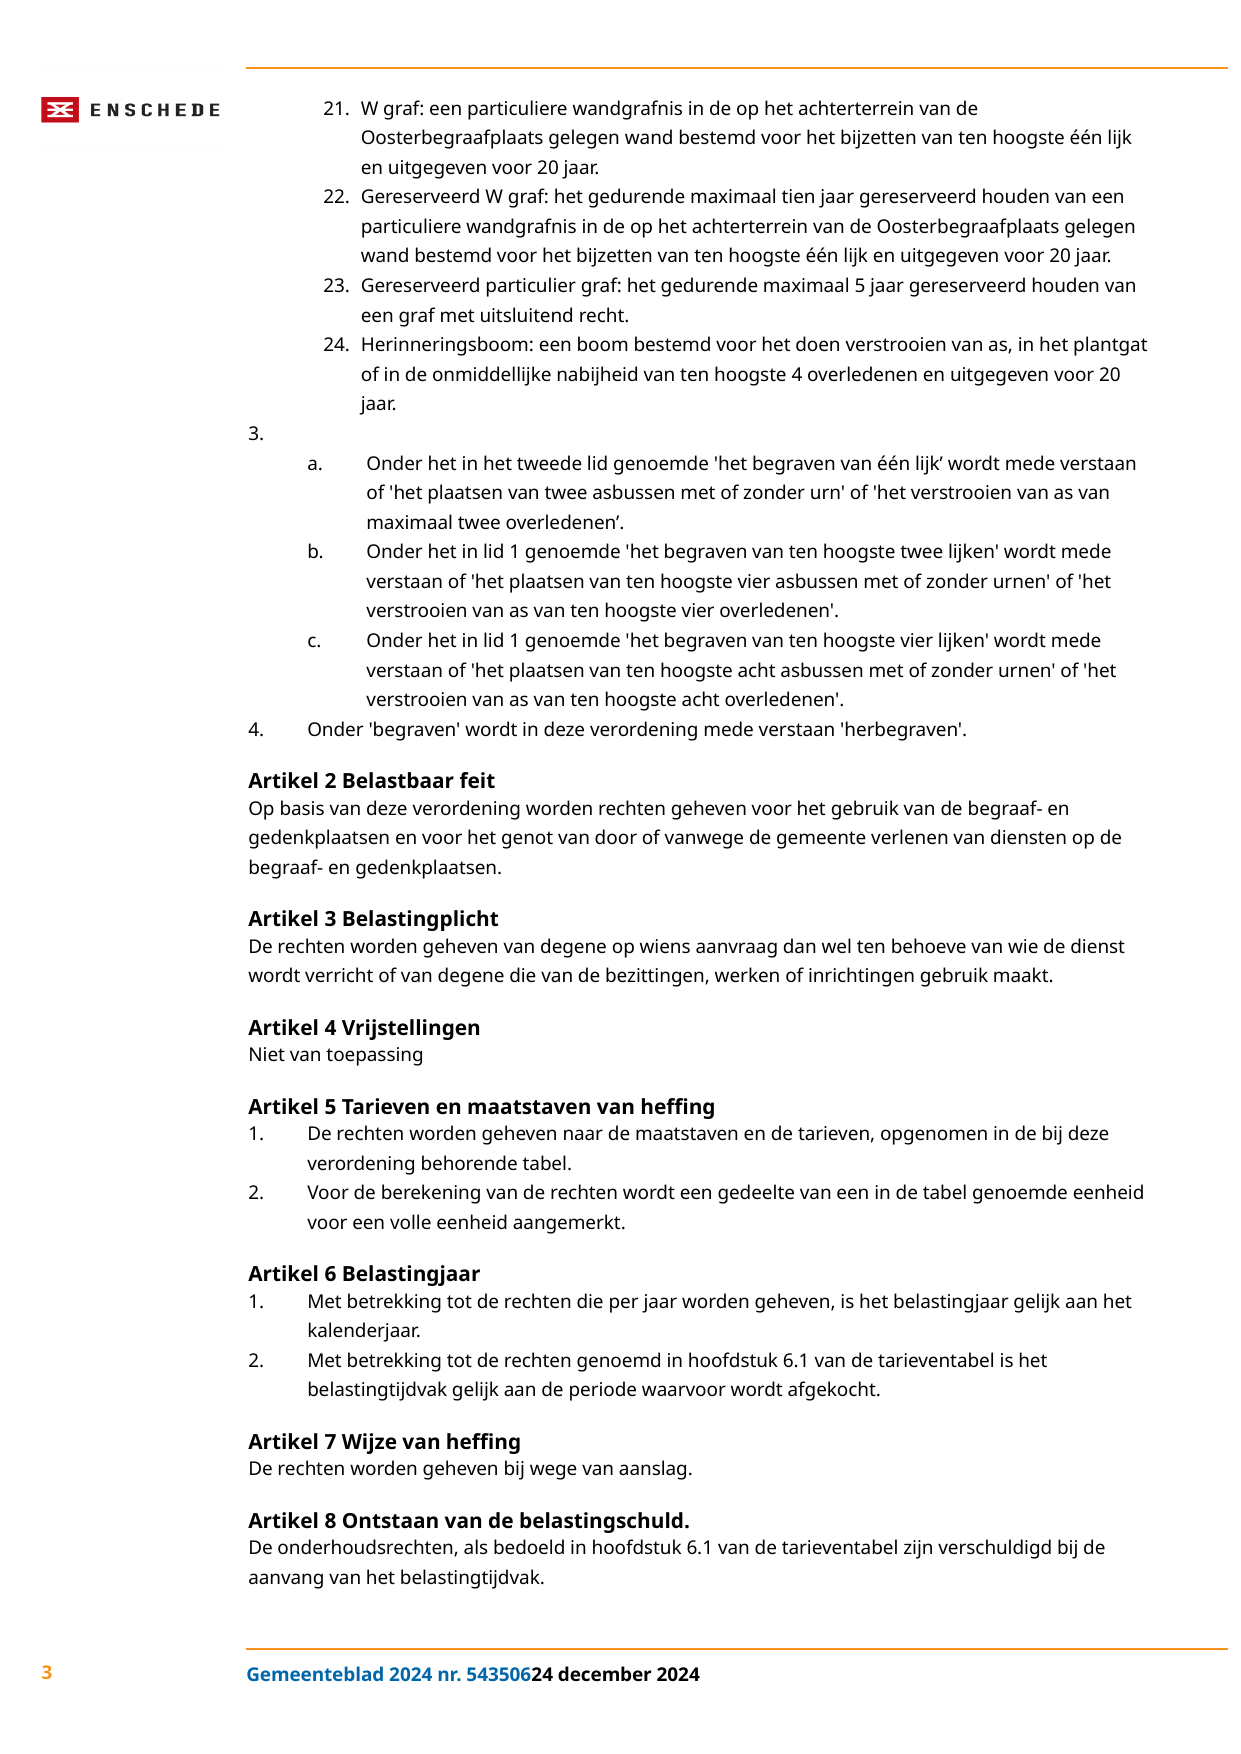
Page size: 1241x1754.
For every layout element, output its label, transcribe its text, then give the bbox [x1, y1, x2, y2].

list Met betrekking tot de rechten genoemd in hoofdstuk 6.1 van de tarieventabel is het belastingtijdvak gelijk aan de periode waarvoor wordt afgekocht. [248, 1347, 1152, 1402]
text Artikel 4 Vrijstellingen [248, 1013, 1152, 1041]
list Onder het in lid 1 genoemde 'het begraven van ten hoogste vier lijken' wordt mede verstaan of 'het plaatsen van ten hoogste acht asbussen met of zonder urnen' of 'het verstrooien van as van ten hoogste acht overledenen'. [307, 627, 1152, 712]
list Onder 'begraven' wordt in deze verordening mede verstaan 'herbegraven'. [248, 716, 1152, 742]
text Artikel 3 Belastingplicht [248, 904, 1152, 933]
text Niet van toepassing [248, 1041, 1152, 1067]
text Artikel 5 Tarieven en maatstaven van heffing [248, 1092, 1152, 1120]
list De rechten worden geheven naar de maatstaven en de tarieven, opgenomen in de bij deze verordening behorende tabel. [248, 1120, 1152, 1176]
text Artikel 2 Belastbaar feit [248, 766, 1152, 795]
list Met betrekking tot de rechten die per jaar worden geheven, is het belastingjaar gelijk aan het kalenderjaar. [248, 1288, 1152, 1343]
list Voor de berekening van de rechten wordt een gedeelte van een in de tabel genoemde eenheid voor een volle eenheid aangemerkt. [248, 1179, 1152, 1235]
list W graf: een particuliere wandgrafnis in de op het achterterrein van de Oosterbegraafplaats gelegen wand bestemd voor het bijzetten van ten hoogste één lijk en uitgegeven voor 20 jaar. [323, 95, 1152, 180]
picture [41, 47, 231, 172]
text Artikel 7 Wijze van heffing [248, 1427, 1152, 1455]
list Gereserveerd particulier graf: het gedurende maximaal 5 jaar gereserveerd houden van een graf met uitsluitend recht. [323, 272, 1152, 328]
text De rechten worden geheven van degene op wiens aanvraag dan wel ten behoeve van wie de dienst wordt verricht of van degene die van de bezittingen, werken of inrichtingen gebruik maakt. [248, 933, 1152, 988]
list Gereserveerd W graf: het gedurende maximaal tien jaar gereserveerd houden van een particuliere wandgrafnis in de op het achterterrein van de Oosterbegraafplaats gelegen wand bestemd voor het bijzetten van ten hoogste één lijk en uitgegeven voor 20 jaar. [323, 183, 1152, 268]
list Herinneringsboom: een boom bestemd voor het doen verstrooien van as, in het plantgat of in de onmiddellijke nabijheid van ten hoogste 4 overledenen en uitgegeven voor 20 jaar. [323, 331, 1152, 416]
text Artikel 6 Belastingjaar [248, 1259, 1152, 1288]
text De rechten worden geheven bij wege van aanslag. [248, 1455, 1152, 1481]
text Op basis van deze verordening worden rechten geheven voor het gebruik van de begraaf- en gedenkplaatsen en voor het genot van door of vanwege de gemeente verlenen van diensten op de begraaf- en gedenkplaatsen. [248, 795, 1152, 880]
list Onder het in het tweede lid genoemde 'het begraven van één lijk’ wordt mede verstaan of 'het plaatsen van twee asbussen met of zonder urn' of 'het verstrooien van as van maximaal twee overledenen’. [307, 450, 1152, 535]
text Artikel 8 Ontstaan van de belastingschuld. [248, 1506, 1152, 1534]
list Onder het in lid 1 genoemde 'het begraven van ten hoogste twee lijken' wordt mede verstaan of 'het plaatsen van ten hoogste vier asbussen met of zonder urnen' of 'het verstrooien van as van ten hoogste vier overledenen'. [307, 538, 1152, 623]
text De onderhoudsrechten, als bedoeld in hoofdstuk 6.1 van de tarieventabel zijn verschuldigd bij de aanvang van het belastingtijdvak. [248, 1534, 1152, 1589]
